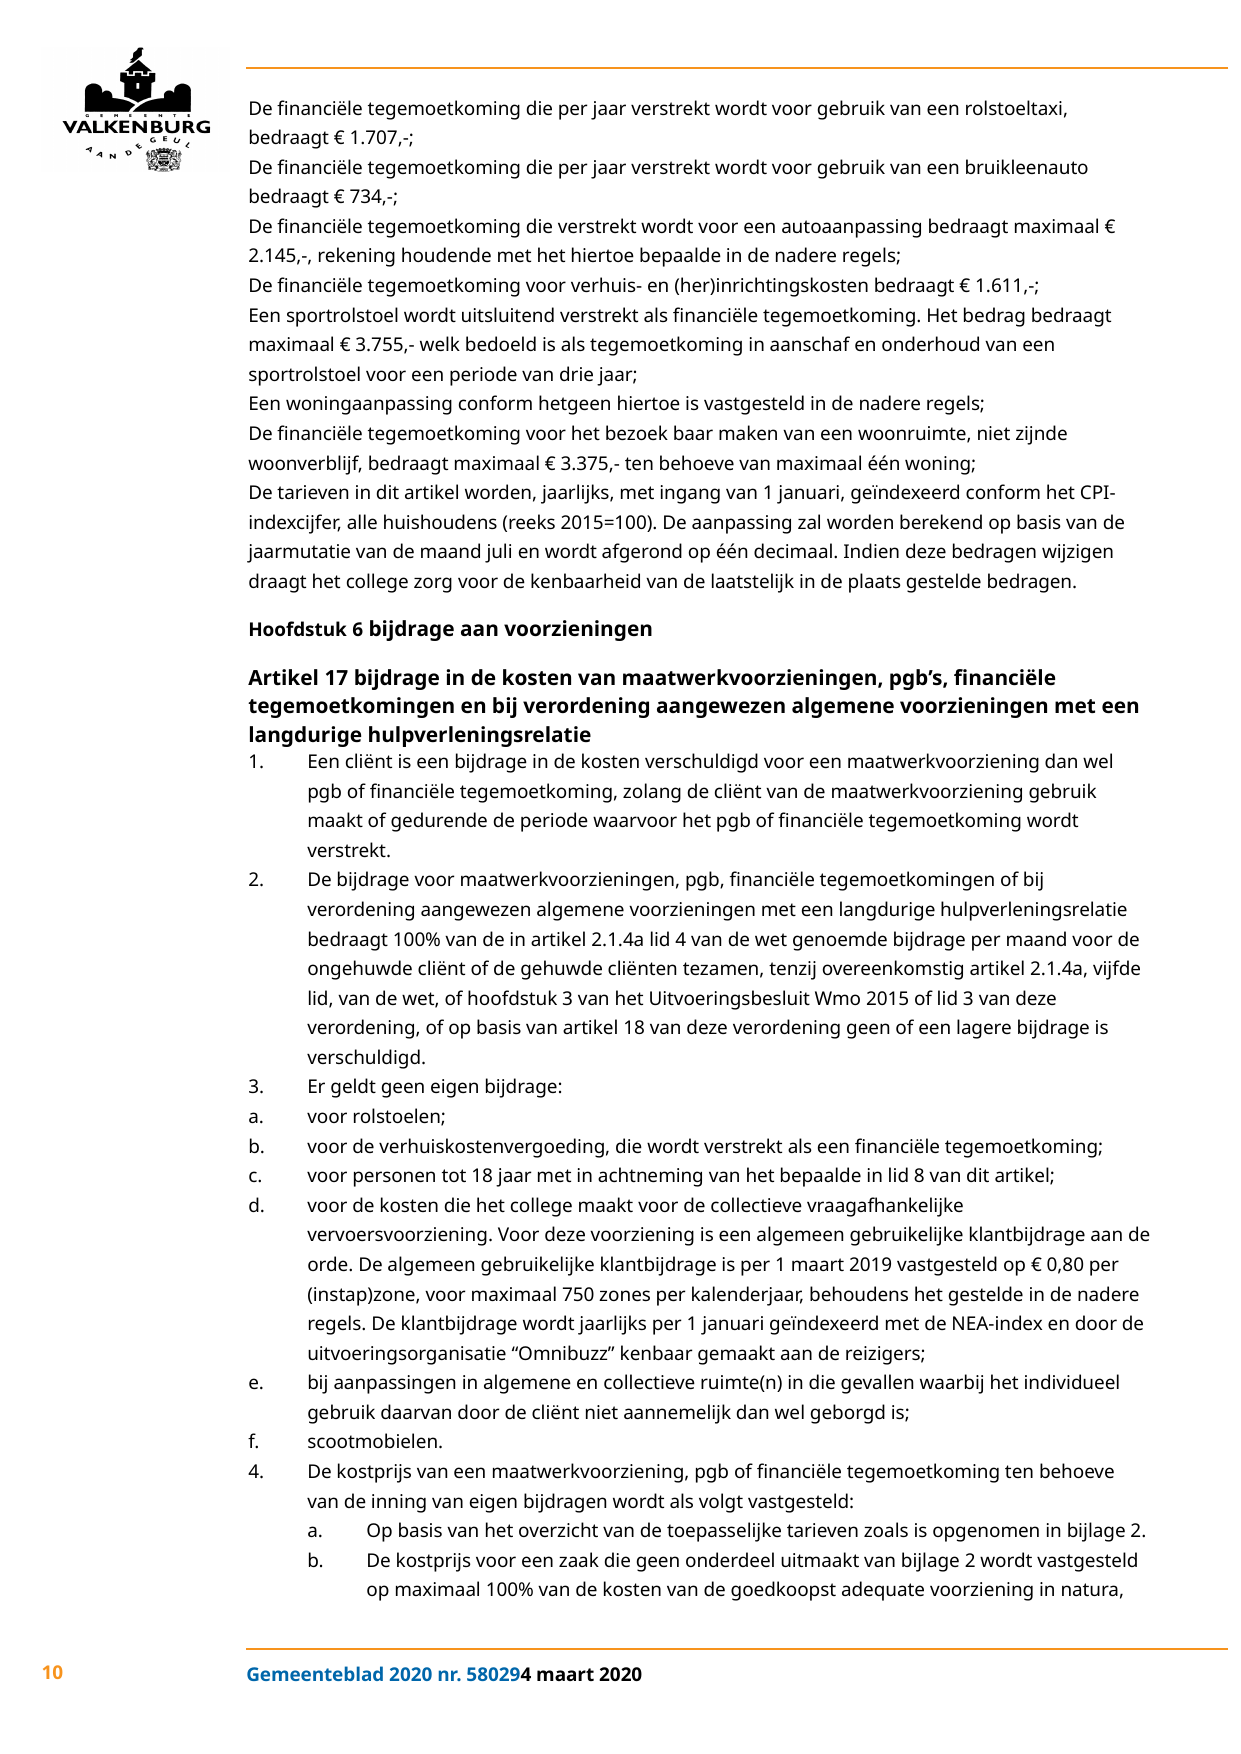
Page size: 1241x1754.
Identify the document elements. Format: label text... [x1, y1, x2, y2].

text De financiële tegemoetkoming voor het bezoek baar maken van een woonruimte, niet zijnde woonverblijf, bedraagt maximaal € 3.375,- ten behoeve van maximaal één woning; [248, 420, 1152, 476]
list voor rolstoelen; [248, 1103, 1152, 1129]
list Er geldt geen eigen bijdrage: [248, 1074, 1152, 1099]
list Een cliënt is een bijdrage in de kosten verschuldigd voor een maatwerkvoorziening dan wel pgb of financiële tegemoetkoming, zolang de cliënt van de maatwerkvoorziening gebruik maakt of gedurende de periode waarvoor het pgb of financiële tegemoetkoming wordt verstrekt. [248, 748, 1152, 863]
list bij aanpassingen in algemene en collectieve ruimte(n) in die gevallen waarbij het individueel gebruik daarvan door de cliënt niet aannemelijk dan wel geborgd is; [248, 1369, 1152, 1425]
picture [41, 47, 231, 172]
text Een sportrolstoel wordt uitsluitend verstrekt als financiële tegemoetkoming. Het bedrag bedraagt maximaal € 3.755,- welk bedoeld is als tegemoetkoming in aanschaf en onderhoud van een sportrolstoel voor een periode van drie jaar; [248, 302, 1152, 387]
list De bijdrage voor maatwerkvoorzieningen, pgb, financiële tegemoetkomingen of bij verordening aangewezen algemene voorzieningen met een langdurige hulpverleningsrelatie bedraagt 100% van de in artikel 2.1.4a lid 4 van de wet genoemde bijdrage per maand voor de ongehuwde cliënt of de gehuwde cliënten tezamen, tenzij overeenkomstig artikel 2.1.4a, vijfde lid, van de wet, of hoofdstuk 3 van het Uitvoeringsbesluit Wmo 2015 of lid 3 van deze verordening, of op basis van artikel 18 van deze verordening geen of een lagere bijdrage is verschuldigd. [248, 867, 1152, 1070]
list De kostprijs van een maatwerkvoorziening, pgb of financiële tegemoetkoming ten behoeve van de inning van eigen bijdragen wordt als volgt vastgesteld: [248, 1458, 1152, 1514]
text De financiële tegemoetkoming die verstrekt wordt voor een autoaanpassing bedraagt maximaal € 2.145,-, rekening houdende met het hiertoe bepaalde in de nadere regels; [248, 213, 1152, 268]
text Hoofdstuk 6 bijdrage aan voorzieningen [248, 614, 1152, 642]
text De financiële tegemoetkoming die per jaar verstrekt wordt voor gebruik van een rolstoeltaxi, bedraagt € 1.707,-; [248, 95, 1152, 150]
text De financiële tegemoetkoming die per jaar verstrekt wordt voor gebruik van een bruikleenauto bedraagt € 734,-; [248, 154, 1152, 209]
text Een woningaanpassing conform hetgeen hiertoe is vastgesteld in de nadere regels; [248, 391, 1152, 416]
list voor de kosten die het college maakt voor de collectieve vraagafhankelijke vervoersvoorziening. Voor deze voorziening is een algemeen gebruikelijke klantbijdrage aan de orde. De algemeen gebruikelijke klantbijdrage is per 1 maart 2019 vastgesteld op € 0,80 per (instap)zone, voor maximaal 750 zones per kalenderjaar, behoudens het gestelde in de nadere regels. De klantbijdrage wordt jaarlijks per 1 januari geïndexeerd met de NEA-index en door de uitvoeringsorganisatie “Omnibuzz” kenbaar gemaakt aan de reizigers; [248, 1192, 1152, 1366]
text De financiële tegemoetkoming voor verhuis- en (her)inrichtingskosten bedraagt € 1.611,-; [248, 272, 1152, 298]
text Artikel 17 bijdrage in de kosten van maatwerkvoorzieningen, pgb’s, financiële tegemoetkomingen en bij verordening aangewezen algemene voorzieningen met een langdurige hulpverleningsrelatie [248, 663, 1152, 748]
list Op basis van het overzicht van de toepasselijke tarieven zoals is opgenomen in bijlage 2. [307, 1517, 1152, 1543]
list De kostprijs voor een zaak die geen onderdeel uitmaakt van bijlage 2 wordt vastgesteld op maximaal 100% van de kosten van de goedkoopst adequate voorziening in natura, [307, 1547, 1152, 1602]
list voor personen tot 18 jaar met in achtneming van het bepaalde in lid 8 van dit artikel; [248, 1162, 1152, 1188]
list scootmobielen. [248, 1429, 1152, 1454]
list voor de verhuiskostenvergoeding, die wordt verstrekt als een financiële tegemoetkoming; [248, 1133, 1152, 1159]
text De tarieven in dit artikel worden, jaarlijks, met ingang van 1 januari, geïndexeerd conform het CPI-indexcijfer, alle huishoudens (reeks 2015=100). De aanpassing zal worden berekend op basis van de jaarmutatie van de maand juli en wordt afgerond op één decimaal. Indien deze bedragen wijzigen draagt het college zorg voor de kenbaarheid van de laatstelijk in de plaats gestelde bedragen. [248, 479, 1152, 594]
